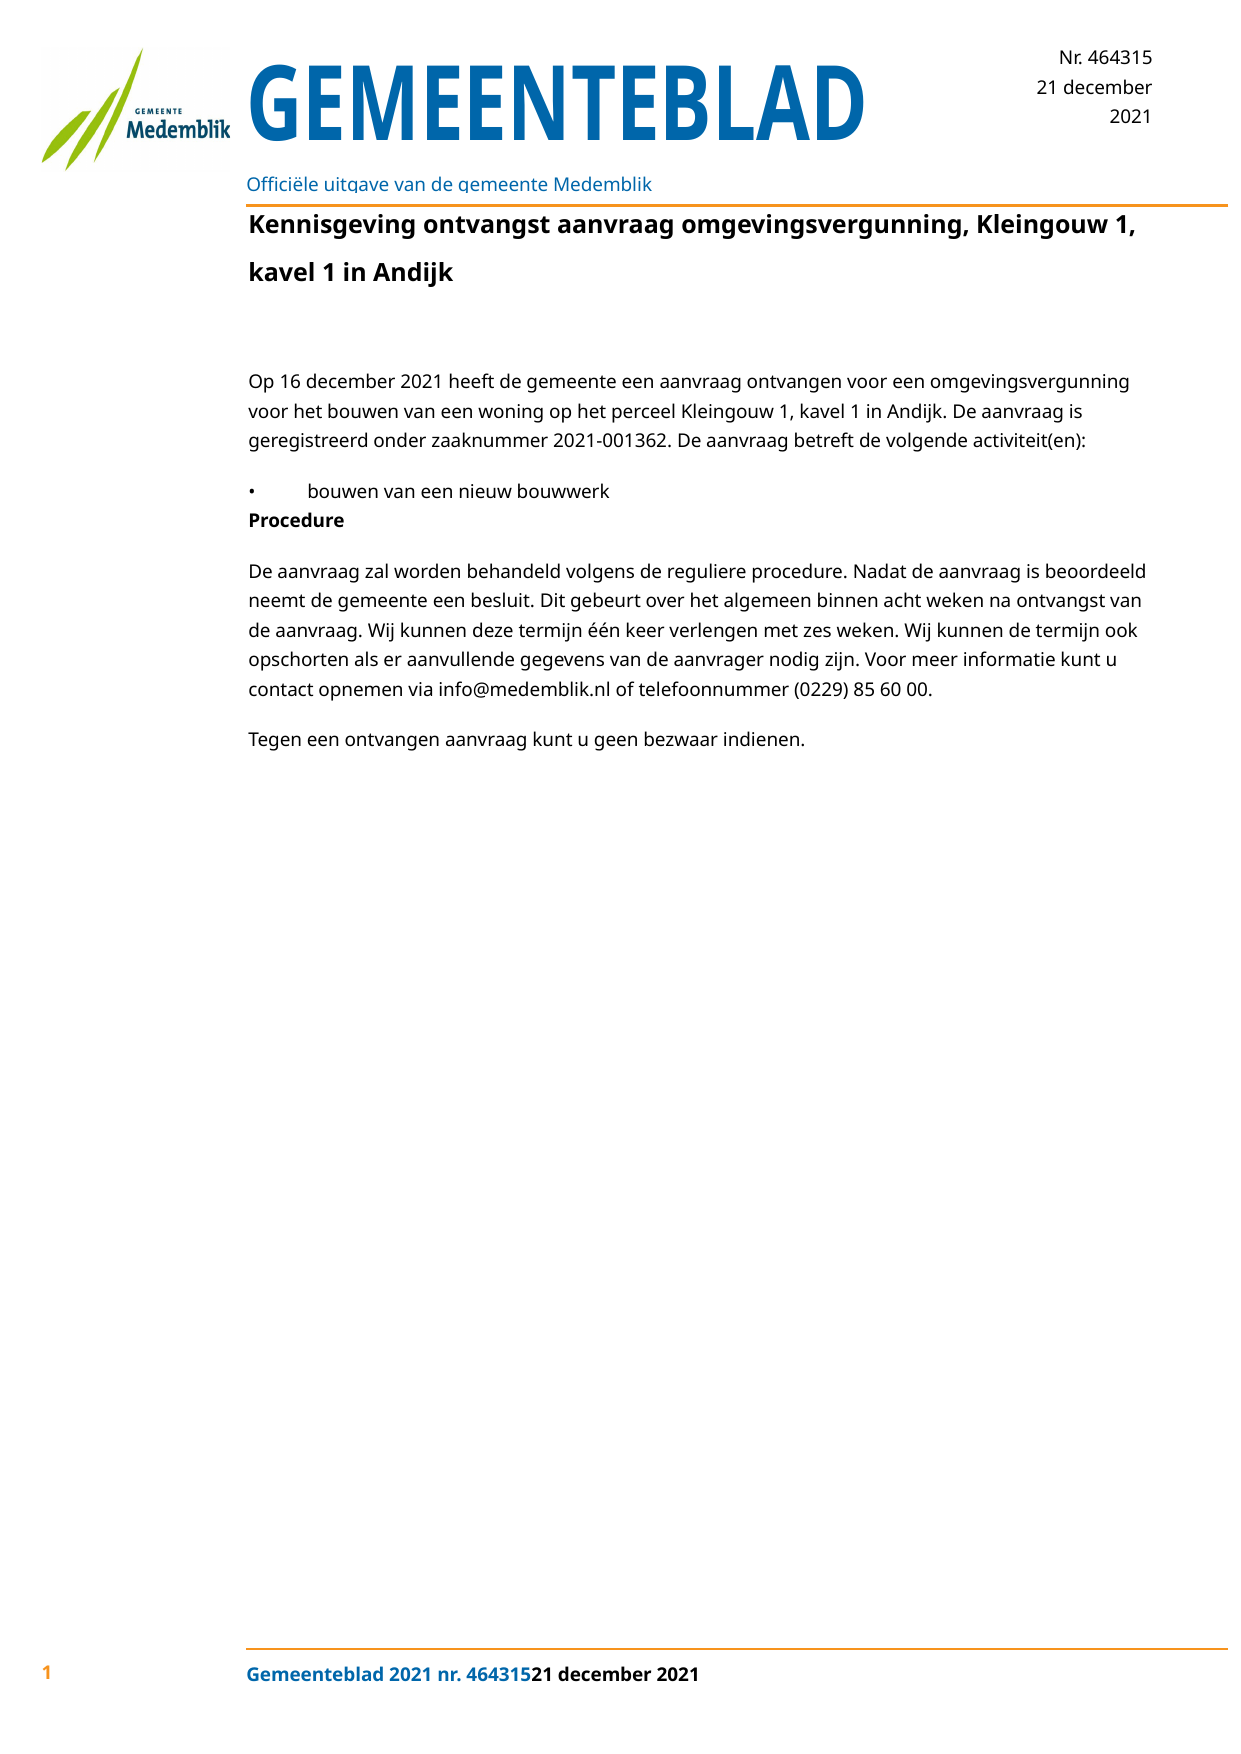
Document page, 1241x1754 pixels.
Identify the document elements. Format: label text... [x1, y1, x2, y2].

text Kennisgeving ontvangst aanvraag omgevingsvergunning, Kleingouw 1, kavel 1 in Andijk [248, 207, 1152, 288]
picture [41, 47, 231, 172]
text Op 16 december 2021 heeft de gemeente een aanvraag ontvangen voor een omgevingsvergunning voor het bouwen van een woning op het perceel Kleingouw 1, kavel 1 in Andijk. De aanvraag is geregistreerd onder zaaknummer 2021-001362. De aanvraag betreft de volgende activiteit(en): [248, 368, 1152, 453]
list bouwen van een nieuw bouwwerk [248, 478, 1152, 504]
text Tegen een ontvangen aanvraag kunt u geen bezwaar indienen. [248, 727, 1152, 752]
text Procedure [248, 507, 1152, 533]
text De aanvraag zal worden behandeld volgens de reguliere procedure. Nadat de aanvraag is beoordeeld neemt de gemeente een besluit. Dit gebeurt over het algemeen binnen acht weken na ontvangst van de aanvraag. Wij kunnen deze termijn één keer verlengen met zes weken. Wij kunnen de termijn ook opschorten als er aanvullende gegevens van de aanvrager nodig zijn. Voor meer informatie kunt u contact opnemen via info@medemblik.nl of telefoonnummer (0229) 85 60 00. [248, 558, 1152, 702]
